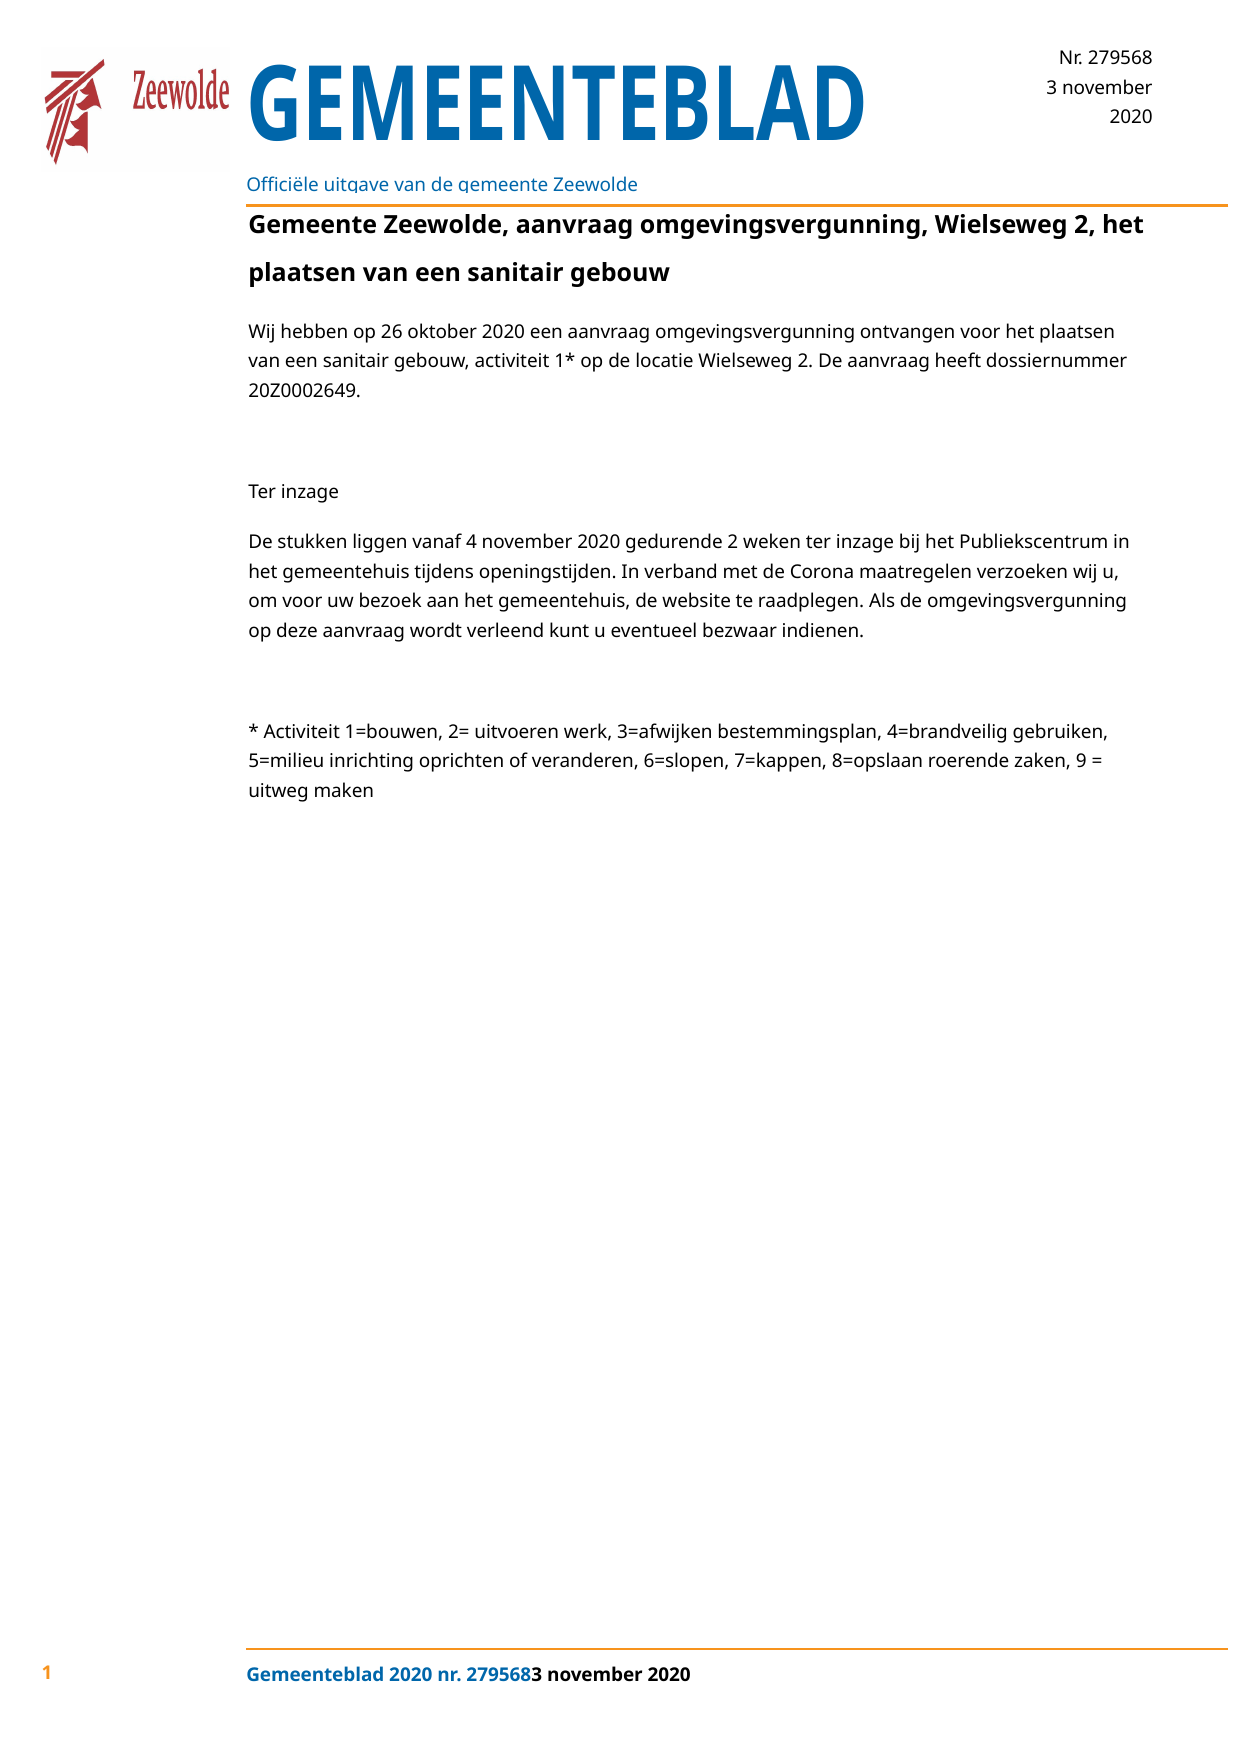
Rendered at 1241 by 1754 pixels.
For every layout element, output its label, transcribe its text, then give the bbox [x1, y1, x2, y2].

picture [41, 47, 231, 172]
text Wij hebben op 26 oktober 2020 een aanvraag omgevingsvergunning ontvangen voor het plaatsen van een sanitair gebouw, activiteit 1* op de locatie Wielseweg 2. De aanvraag heeft dossiernummer 20Z0002649. [248, 318, 1152, 403]
text * Activiteit 1=bouwen, 2= uitvoeren werk, 3=afwijken bestemmingsplan, 4=brandveilig gebruiken, 5=milieu inrichting oprichten of veranderen, 6=slopen, 7=kappen, 8=opslaan roerende zaken, 9 = uitweg maken [248, 718, 1152, 803]
text De stukken liggen vanaf 4 november 2020 gedurende 2 weken ter inzage bij het Publiekscentrum in het gemeentehuis tijdens openingstijden. In verband met de Corona maatregelen verzoeken wij u, om voor uw bezoek aan het gemeentehuis, de website te raadplegen. Als de omgevingsvergunning op deze aanvraag wordt verleend kunt u eventueel bezwaar indienen. [248, 528, 1152, 643]
text Ter inzage [248, 478, 1152, 504]
text Gemeente Zeewolde, aanvraag omgevingsvergunning, Wielseweg 2, het plaatsen van een sanitair gebouw [248, 207, 1152, 288]
